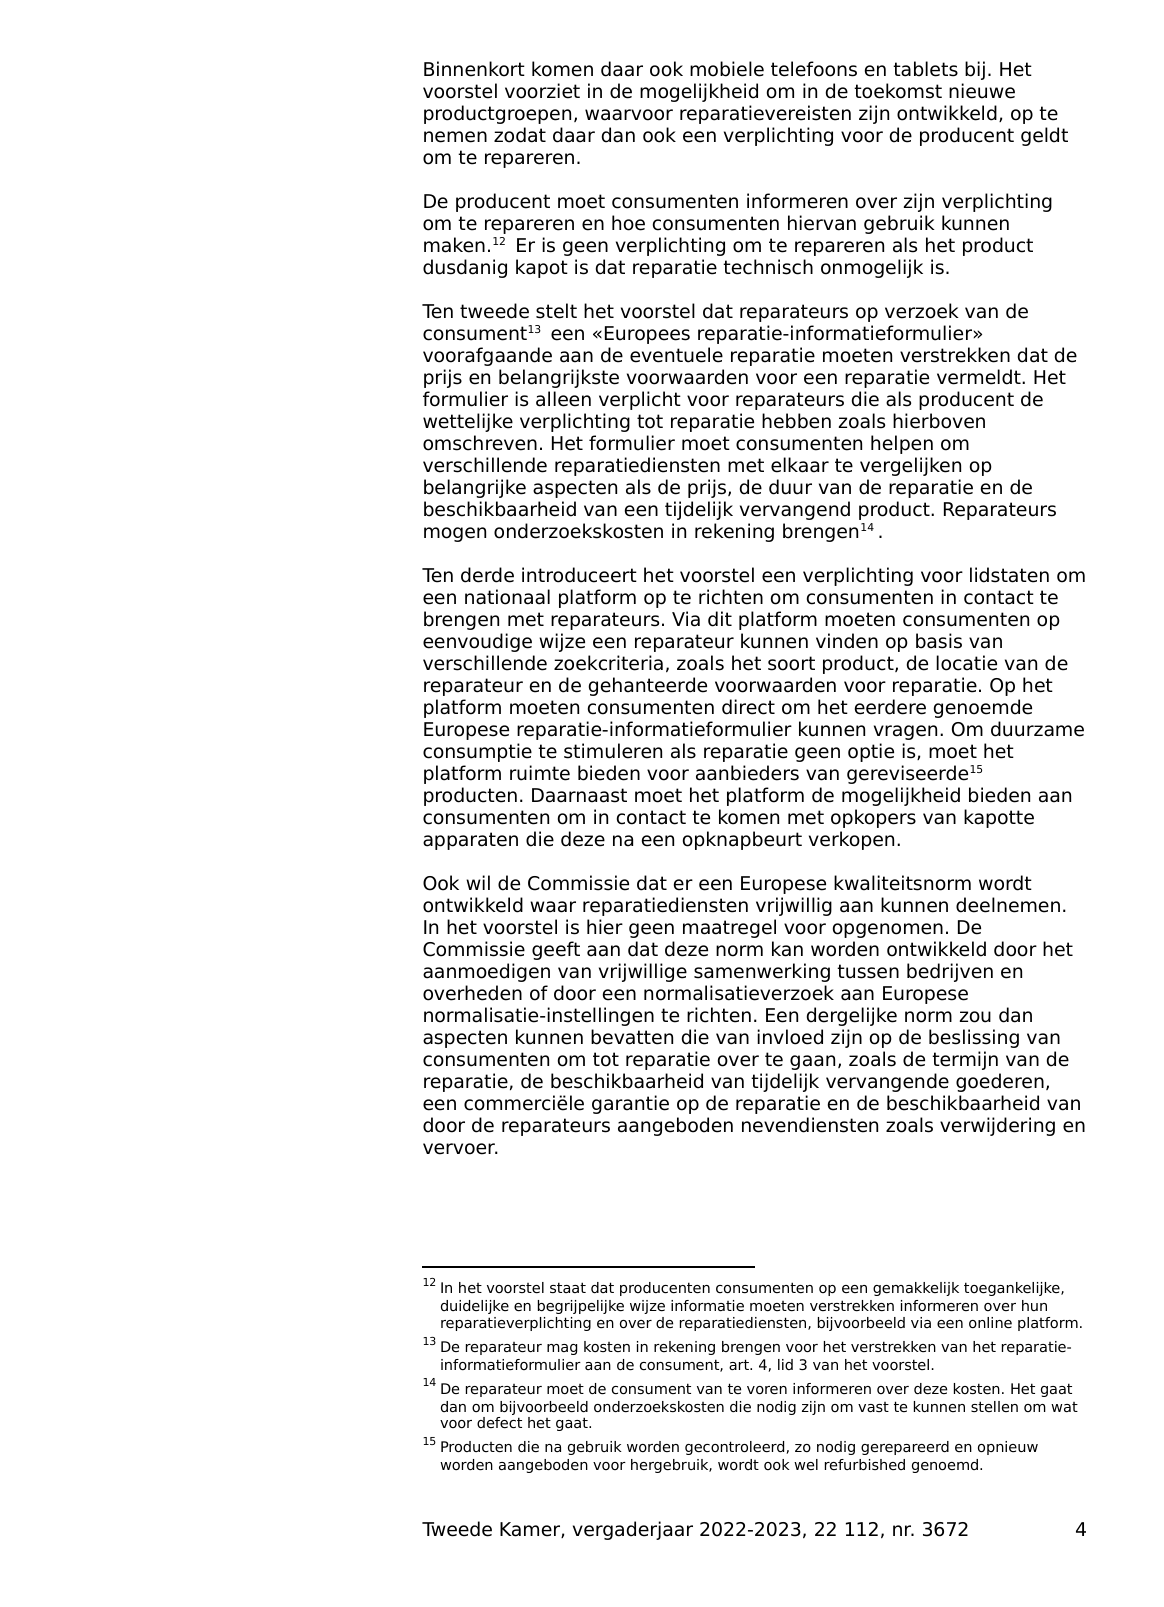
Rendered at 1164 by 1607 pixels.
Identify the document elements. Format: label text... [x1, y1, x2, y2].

text Producten die na gebruik worden gecontroleerd, zo nodig gerepareerd en opnieuw worden aangeboden voor hergebruik, wordt ook wel refurbished genoemd. [422, 1435, 1087, 1474]
text Ten tweede stelt het voorstel dat reparateurs op verzoek van de consument een «Europees reparatie-informatieformulier» voorafgaande aan de eventuele reparatie moeten verstrekken dat de prijs en belangrijkste voorwaarden voor een reparatie vermeldt. Het formulier is alleen verplicht voor reparateurs die als producent de wettelijke verplichting tot reparatie hebben zoals hierboven omschreven. Het formulier moet consumenten helpen om verschillende reparatiediensten met elkaar te vergelijken op belangrijke aspecten als de prijs, de duur van de reparatie en de beschikbaarheid van een tijdelijk vervangend product. Reparateurs mogen onderzoekskosten in rekening brengen. [422, 301, 1087, 543]
text Ten derde introduceert het voorstel een verplichting voor lidstaten om een nationaal platform op te richten om consumenten in contact te brengen met reparateurs. Via dit platform moeten consumenten op eenvoudige wijze een reparateur kunnen vinden op basis van verschillende zoekcriteria, zoals het soort product, de locatie van de reparateur en de gehanteerde voorwaarden voor reparatie. Op het platform moeten consumenten direct om het eerdere genoemde Europese reparatie-informatieformulier kunnen vragen. Om duurzame consumptie te stimuleren als reparatie geen optie is, moet het platform ruimte bieden voor aanbieders van gereviseerde producten. Daarnaast moet het platform de mogelijkheid bieden aan consumenten om in contact te komen met opkopers van kapotte apparaten die deze na een opknapbeurt verkopen. [422, 565, 1087, 851]
text De producent moet consumenten informeren over zijn verplichting om te repareren en hoe consumenten hiervan gebruik kunnen maken. Er is geen verplichting om te repareren als het product dusdanig kapot is dat reparatie technisch onmogelijk is. [422, 191, 1087, 279]
text Ook wil de Commissie dat er een Europese kwaliteitsnorm wordt ontwikkeld waar reparatiediensten vrijwillig aan kunnen deelnemen. In het voorstel is hier geen maatregel voor opgenomen. De Commissie geeft aan dat deze norm kan worden ontwikkeld door het aanmoedigen van vrijwillige samenwerking tussen bedrijven en overheden of door een normalisatieverzoek aan Europese normalisatie-instellingen te richten. Een dergelijke norm zou dan aspecten kunnen bevatten die van invloed zijn op de beslissing van consumenten om tot reparatie over te gaan, zoals de termijn van de reparatie, de beschikbaarheid van tijdelijk vervangende goederen, een commerciële garantie op de reparatie en de beschikbaarheid van door de reparateurs aangeboden nevendiensten zoals verwijdering en vervoer. [422, 873, 1087, 1159]
text Binnenkort komen daar ook mobiele telefoons en tablets bij. Het voorstel voorziet in de mogelijkheid om in de toekomst nieuwe productgroepen, waarvoor reparatievereisten zijn ontwikkeld, op te nemen zodat daar dan ook een verplichting voor de producent geldt om te repareren. [422, 59, 1087, 169]
text De reparateur moet de consument van te voren informeren over deze kosten. Het gaat dan om bijvoorbeeld onderzoekskosten die nodig zijn om vast te kunnen stellen om wat voor defect het gaat. [422, 1377, 1087, 1432]
text De reparateur mag kosten in rekening brengen voor het verstrekken van het reparatie-informatieformulier aan de consument, art. 4, lid 3 van het voorstel. [422, 1335, 1087, 1374]
text In het voorstel staat dat producenten consumenten op een gemakkelijk toegankelijke, duidelijke en begrijpelijke wijze informatie moeten verstrekken informeren over hun reparatieverplichting en over de reparatiediensten, bijvoorbeeld via een online platform. [422, 1276, 1087, 1332]
